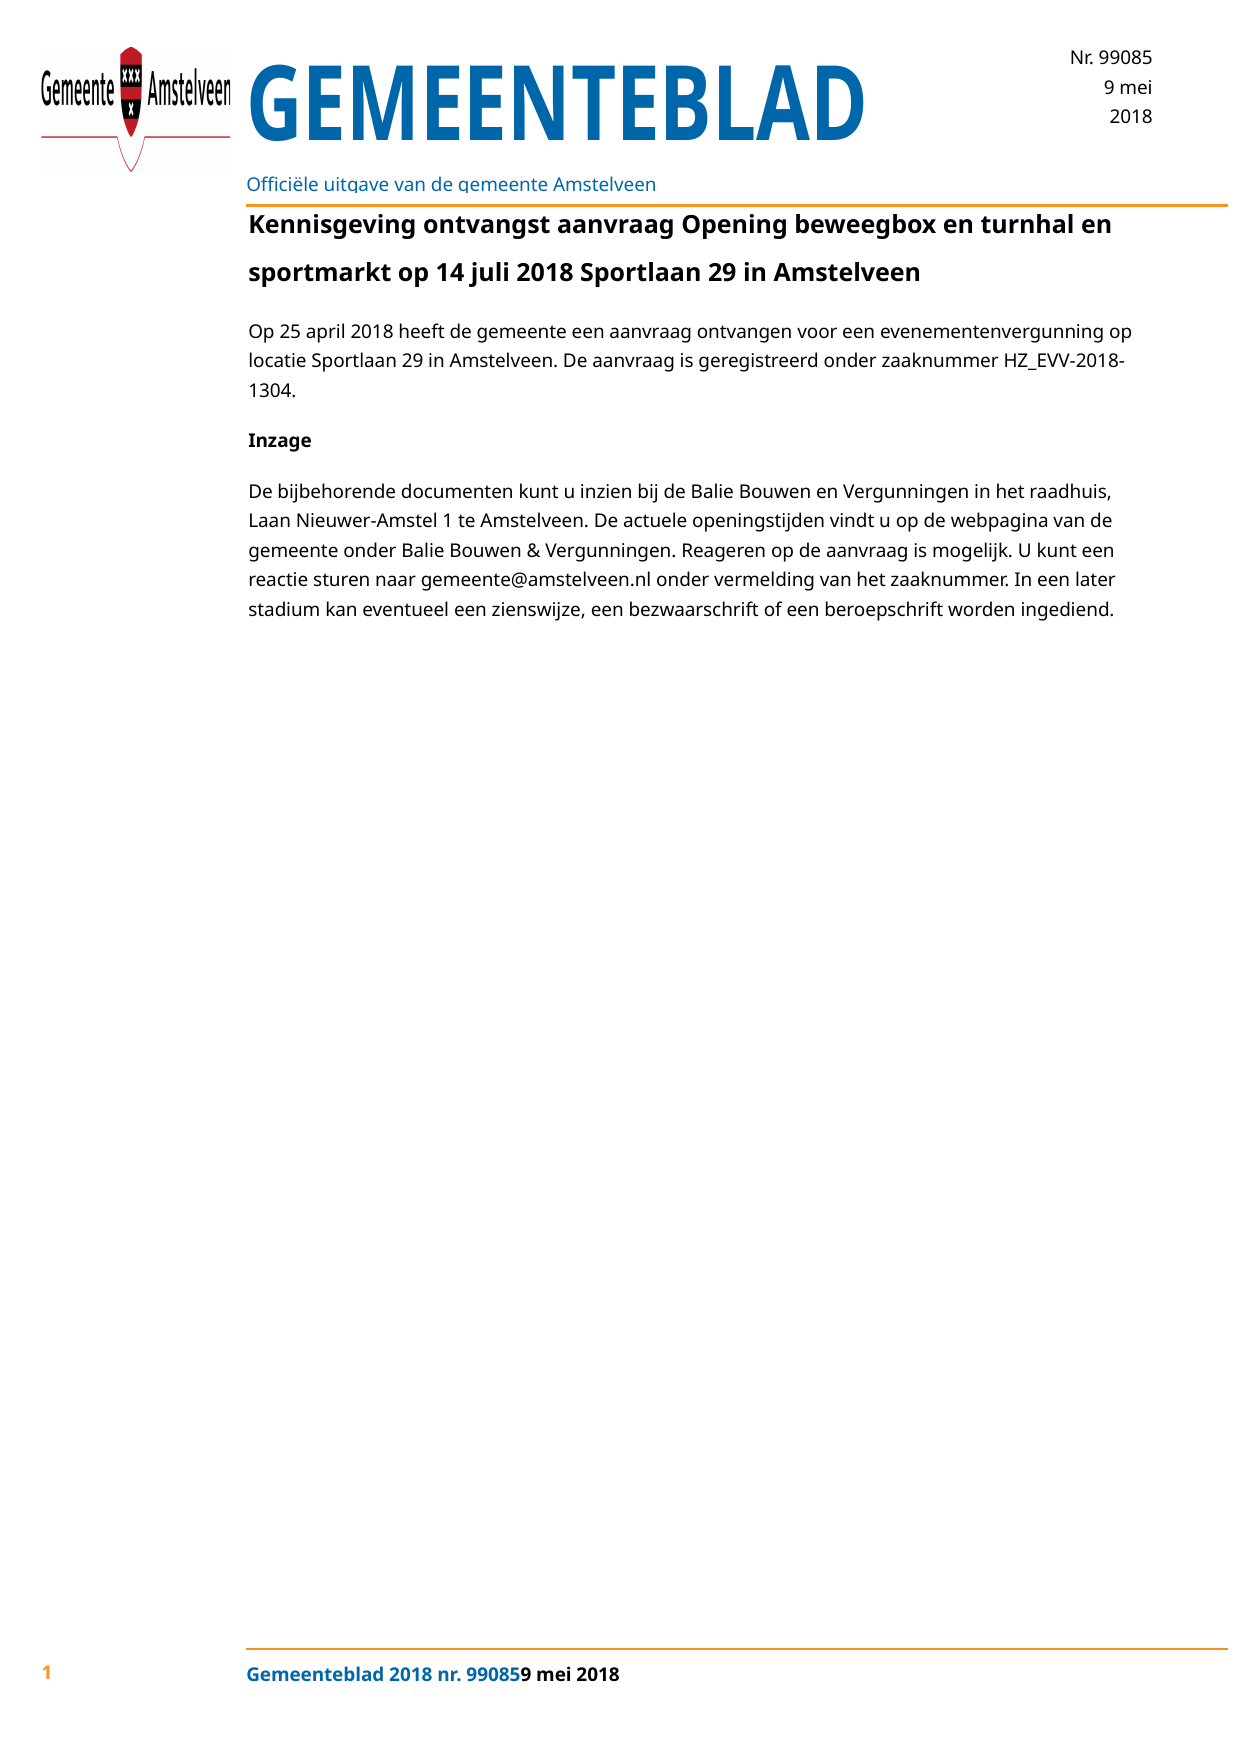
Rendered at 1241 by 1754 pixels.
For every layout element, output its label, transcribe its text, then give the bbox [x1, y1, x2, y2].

text De bijbehorende documenten kunt u inzien bij de Balie Bouwen en Vergunningen in het raadhuis, Laan Nieuwer-Amstel 1 te Amstelveen. De actuele openingstijden vindt u op de webpagina van de gemeente onder Balie Bouwen & Vergunningen. Reageren op de aanvraag is mogelijk. U kunt een reactie sturen naar gemeente@amstelveen.nl onder vermelding van het zaaknummer. In een later stadium kan eventueel een zienswijze, een bezwaarschrift of een beroepschrift worden ingediend. [248, 478, 1152, 622]
picture [41, 47, 231, 172]
text Kennisgeving ontvangst aanvraag Opening beweegbox en turnhal en sportmarkt op 14 juli 2018 Sportlaan 29 in Amstelveen [248, 207, 1152, 288]
text Inzage [248, 427, 1152, 453]
text Op 25 april 2018 heeft de gemeente een aanvraag ontvangen voor een evenementenvergunning op locatie Sportlaan 29 in Amstelveen. De aanvraag is geregistreerd onder zaaknummer HZ_EVV-2018-1304. [248, 318, 1152, 403]
